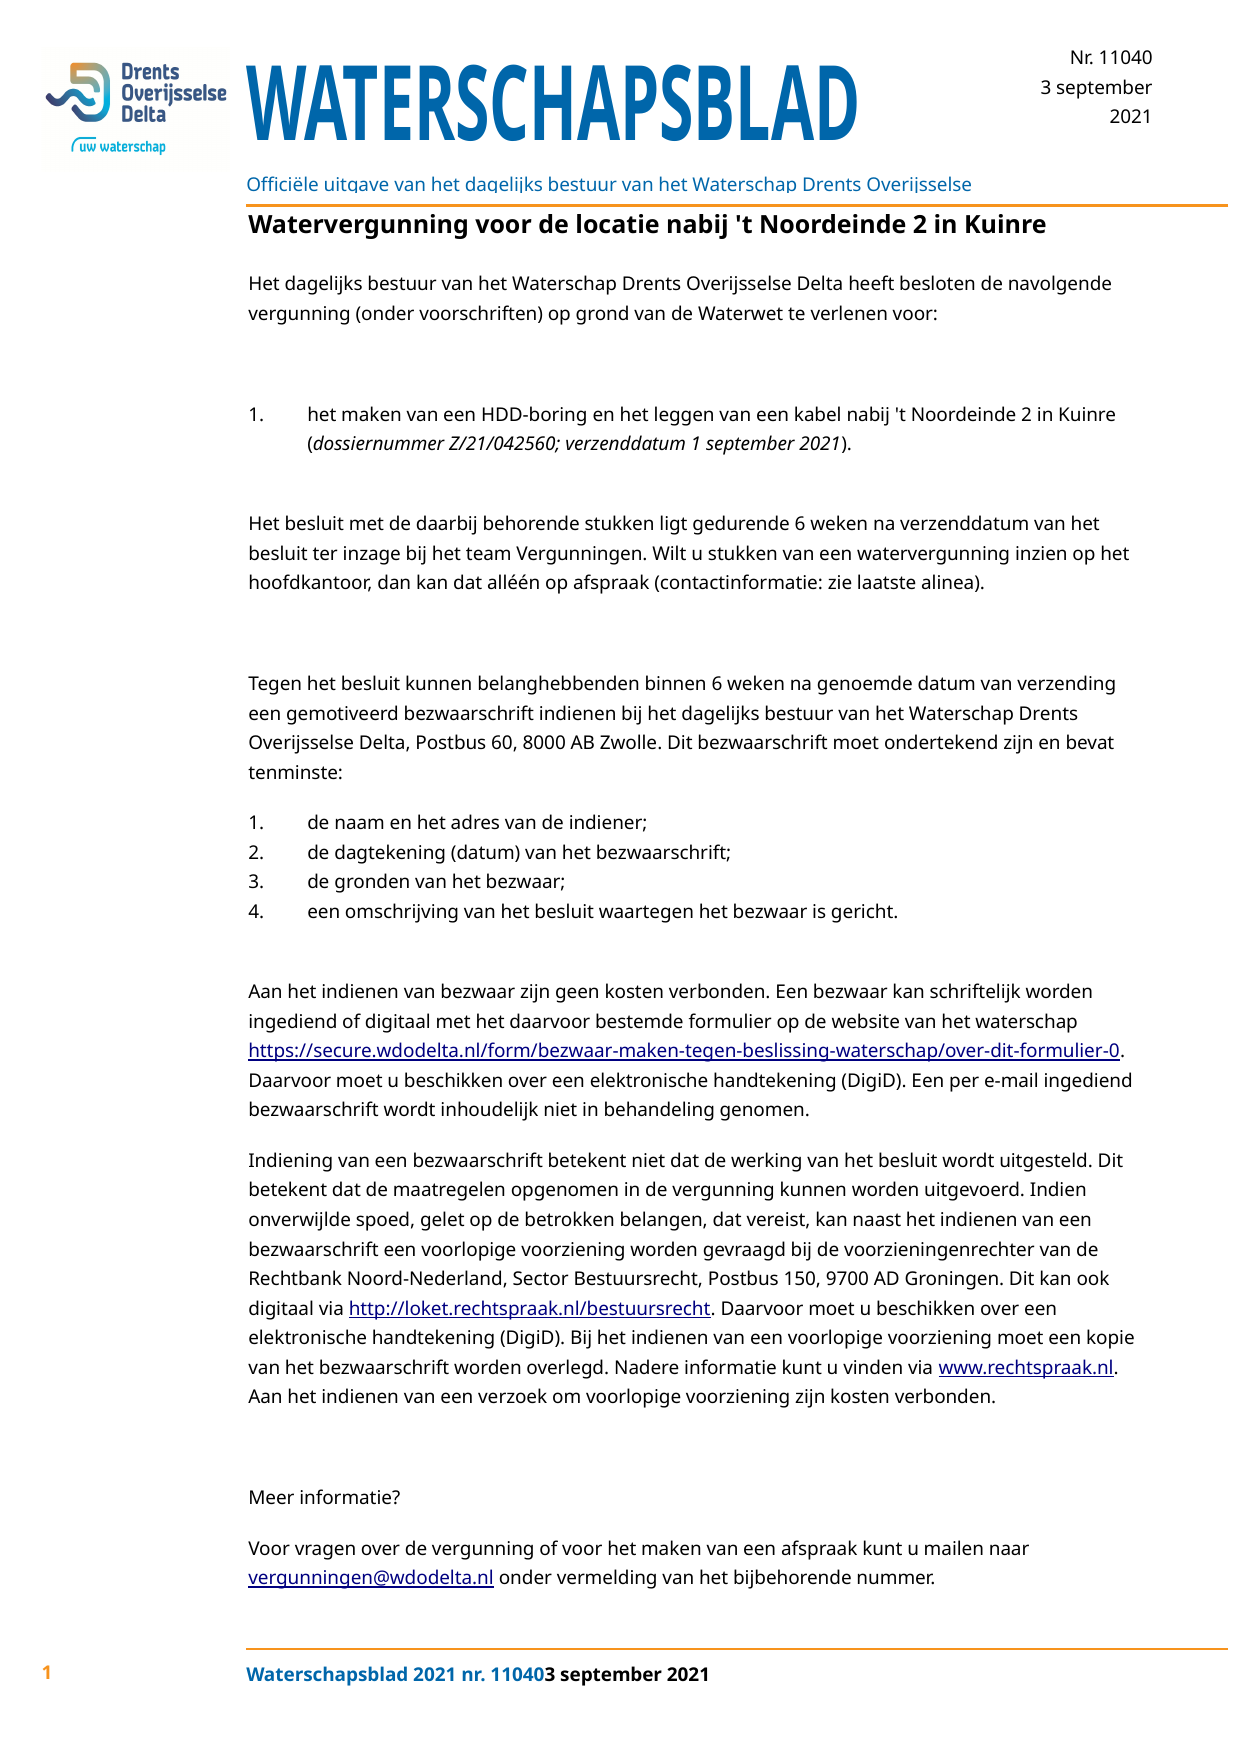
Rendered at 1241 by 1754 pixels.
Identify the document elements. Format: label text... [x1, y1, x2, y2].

list een omschrijving van het besluit waartegen het bezwaar is gericht. [248, 898, 1152, 924]
text Voor vragen over de vergunning of voor het maken van een afspraak kunt u mailen naar vergunningen@wdodelta.nl onder vermelding van het bijbehorende nummer. [248, 1535, 1152, 1590]
text Meer informatie? [248, 1484, 1152, 1510]
list de gronden van het bezwaar; [248, 869, 1152, 894]
text Aan het indienen van bezwaar zijn geen kosten verbonden. Een bezwaar kan schriftelijk worden ingediend of digitaal met het daarvoor bestemde formulier op de website van het waterschap https://secure.wdodelta.nl/form/bezwaar-maken-tegen-beslissing-waterschap/over-dit-formulier-0. Daarvoor moet u beschikken over een elektronische handtekening (DigiD). Een per e-mail ingediend bezwaarschrift wordt inhoudelijk niet in behandeling genomen. [248, 978, 1152, 1122]
text Tegen het besluit kunnen belanghebbenden binnen 6 weken na genoemde datum van verzending een gemotiveerd bezwaarschrift indienen bij het dagelijks bestuur van het Waterschap Drents Overijsselse Delta, Postbus 60, 8000 AB Zwolle. Dit bezwaarschrift moet ondertekend zijn en bevat tenminste: [248, 670, 1152, 785]
text Het dagelijks bestuur van het Waterschap Drents Overijsselse Delta heeft besloten de navolgende vergunning (onder voorschriften) op grond van de Waterwet te verlenen voor: [248, 270, 1152, 326]
list de naam en het adres van de indiener; [248, 809, 1152, 835]
picture [41, 47, 231, 172]
text Indiening van een bezwaarschrift betekent niet dat de werking van het besluit wordt uitgesteld. Dit betekent dat de maatregelen opgenomen in de vergunning kunnen worden uitgevoerd. Indien onverwijlde spoed, gelet op de betrokken belangen, dat vereist, kan naast het indienen van een bezwaarschrift een voorlopige voorziening worden gevraagd bij de voorzieningenrechter van de Rechtbank Noord-Nederland, Sector Bestuursrecht, Postbus 150, 9700 AD Groningen. Dit kan ook digitaal via http://loket.rechtspraak.nl/bestuursrecht. Daarvoor moet u beschikken over een elektronische handtekening (DigiD). Bij het indienen van een voorlopige voorziening moet een kopie van het bezwaarschrift worden overlegd. Nadere informatie kunt u vinden via www.rechtspraak.nl. Aan het indienen van een verzoek om voorlopige voorziening zijn kosten verbonden. [248, 1147, 1152, 1409]
list het maken van een HDD-boring en het leggen van een kabel nabij 't Noordeinde 2 in Kuinre (dossiernummer Z/21/042560; verzenddatum 1 september 2021). [248, 401, 1152, 456]
list de dagtekening (datum) van het bezwaarschrift; [248, 839, 1152, 865]
text Watervergunning voor de locatie nabij 't Noordeinde 2 in Kuinre [248, 207, 1152, 241]
text Het besluit met de daarbij behorende stukken ligt gedurende 6 weken na verzenddatum van het besluit ter inzage bij het team Vergunningen. Wilt u stukken van een watervergunning inzien op het hoofdkantoor, dan kan dat alléén op afspraak (contactinformatie: zie laatste alinea). [248, 510, 1152, 595]
